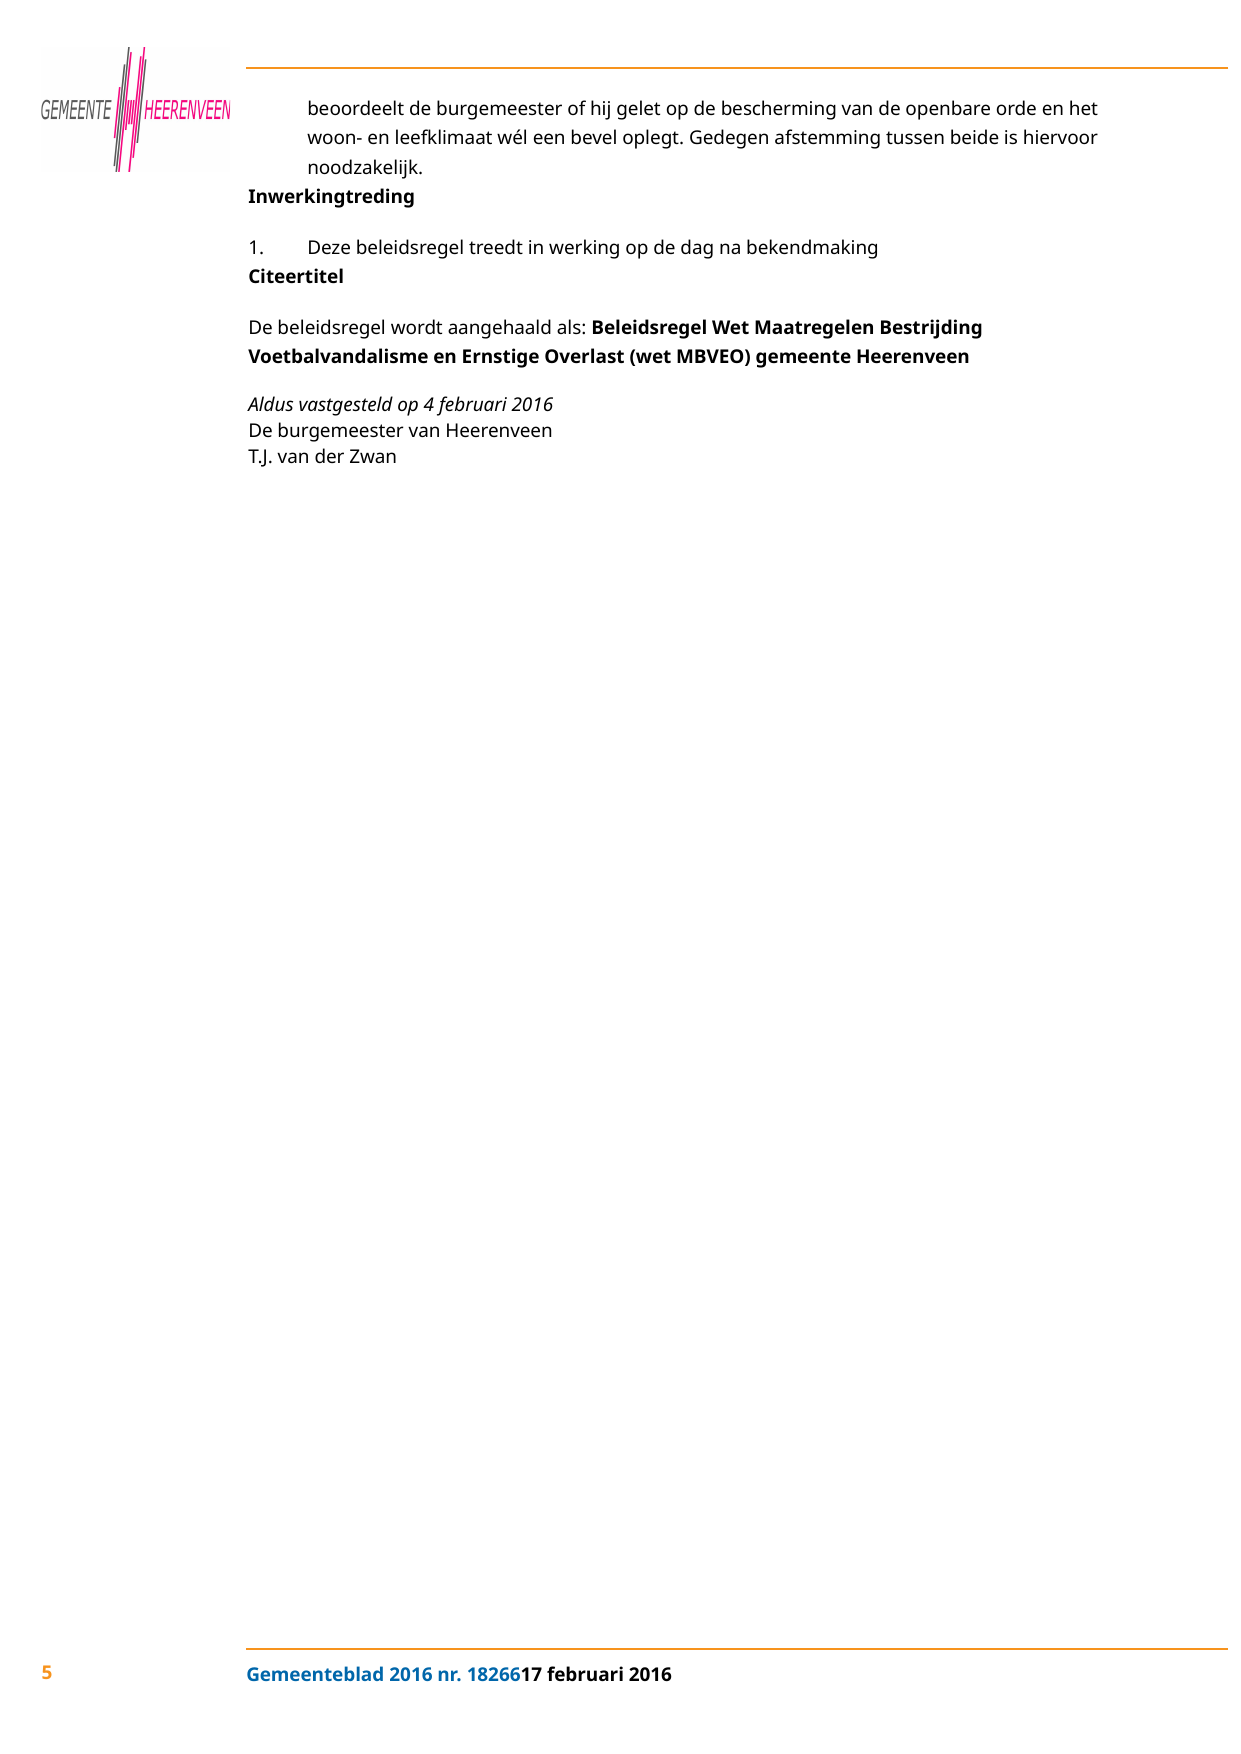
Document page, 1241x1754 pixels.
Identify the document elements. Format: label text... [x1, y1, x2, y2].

list Deze beleidsregel treedt in werking op de dag na bekendmaking [248, 234, 1152, 260]
picture [41, 47, 231, 172]
text Aldus vastgesteld op 4 februari 2016 [248, 391, 1152, 417]
text T.J. van der Zwan [248, 443, 1152, 468]
list beoordeelt de burgemeester of hij gelet op de bescherming van de openbare orde en het woon- en leefklimaat wél een bevel oplegt. Gedegen afstemming tussen beide is hiervoor noodzakelijk. [248, 95, 1152, 180]
text De burgemeester van Heerenveen [248, 417, 1152, 443]
text De beleidsregel wordt aangehaald als: Beleidsregel Wet Maatregelen Bestrijding Voetbalvandalisme en Ernstige Overlast (wet MBVEO) gemeente Heerenveen [248, 314, 1152, 369]
text Inwerkingtreding [248, 183, 1152, 209]
text Citeertitel [248, 263, 1152, 289]
